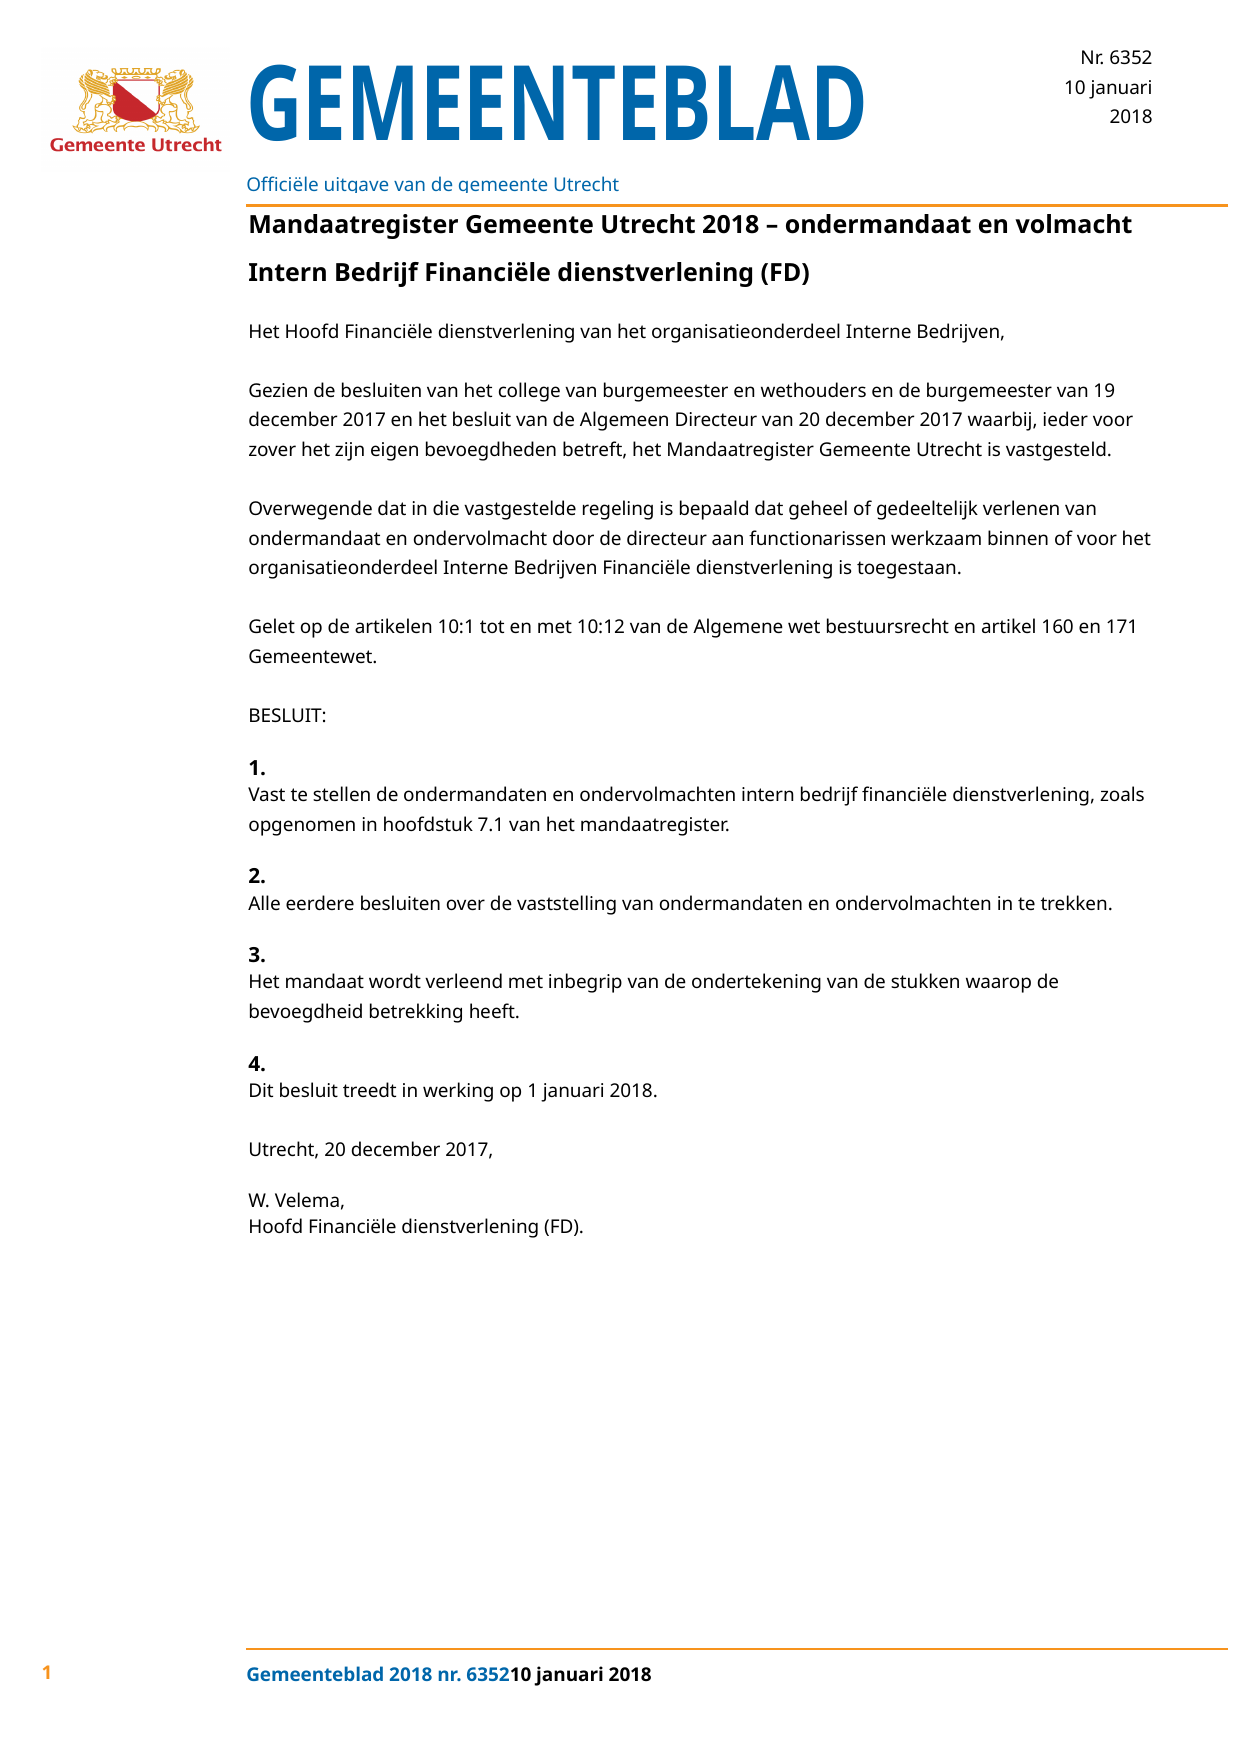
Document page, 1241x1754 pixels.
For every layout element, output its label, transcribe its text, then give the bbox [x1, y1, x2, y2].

text Gezien de besluiten van het college van burgemeester en wethouders en de burgemeester van 19 december 2017 en het besluit van de Algemeen Directeur van 20 december 2017 waarbij, ieder voor zover het zijn eigen bevoegdheden betreft, het Mandaatregister Gemeente Utrecht is vastgesteld. [248, 377, 1152, 462]
text Hoofd Financiële dienstverlening (FD). [248, 1213, 1152, 1239]
text Vast te stellen de ondermandaten en ondervolmachten intern bedrijf financiële dienstverlening, zoals opgenomen in hoofdstuk 7.1 van het mandaatregister. [248, 781, 1152, 837]
text 3. [248, 940, 1152, 969]
text 2. [248, 861, 1152, 890]
text Dit besluit treedt in werking op 1 januari 2018. [248, 1077, 1152, 1103]
text Overwegende dat in die vastgestelde regeling is bepaald dat geheel of gedeeltelijk verlenen van ondermandaat en ondervolmacht door de directeur aan functionarissen werkzaam binnen of voor het organisatieonderdeel Interne Bedrijven Financiële dienstverlening is toegestaan. [248, 495, 1152, 580]
text Mandaatregister Gemeente Utrecht 2018 – ondermandaat en volmacht Intern Bedrijf Financiële dienstverlening (FD) [248, 207, 1152, 288]
text Alle eerdere besluiten over de vaststelling van ondermandaten en ondervolmachten in te trekken. [248, 890, 1152, 916]
text W. Velema, [248, 1188, 1152, 1213]
text Gelet op de artikelen 10:1 tot en met 10:12 van de Algemene wet bestuursrecht en artikel 160 en 171 Gemeentewet. [248, 614, 1152, 669]
text 1. [248, 753, 1152, 781]
picture [41, 47, 231, 172]
text Het Hoofd Financiële dienstverlening van het organisatieonderdeel Interne Bedrijven, [248, 318, 1152, 344]
text 4. [248, 1049, 1152, 1077]
text BESLUIT: [248, 702, 1152, 728]
text Het mandaat wordt verleend met inbegrip van de ondertekening van de stukken waarop de bevoegdheid betrekking heeft. [248, 969, 1152, 1024]
text Utrecht, 20 december 2017, [248, 1136, 1152, 1162]
